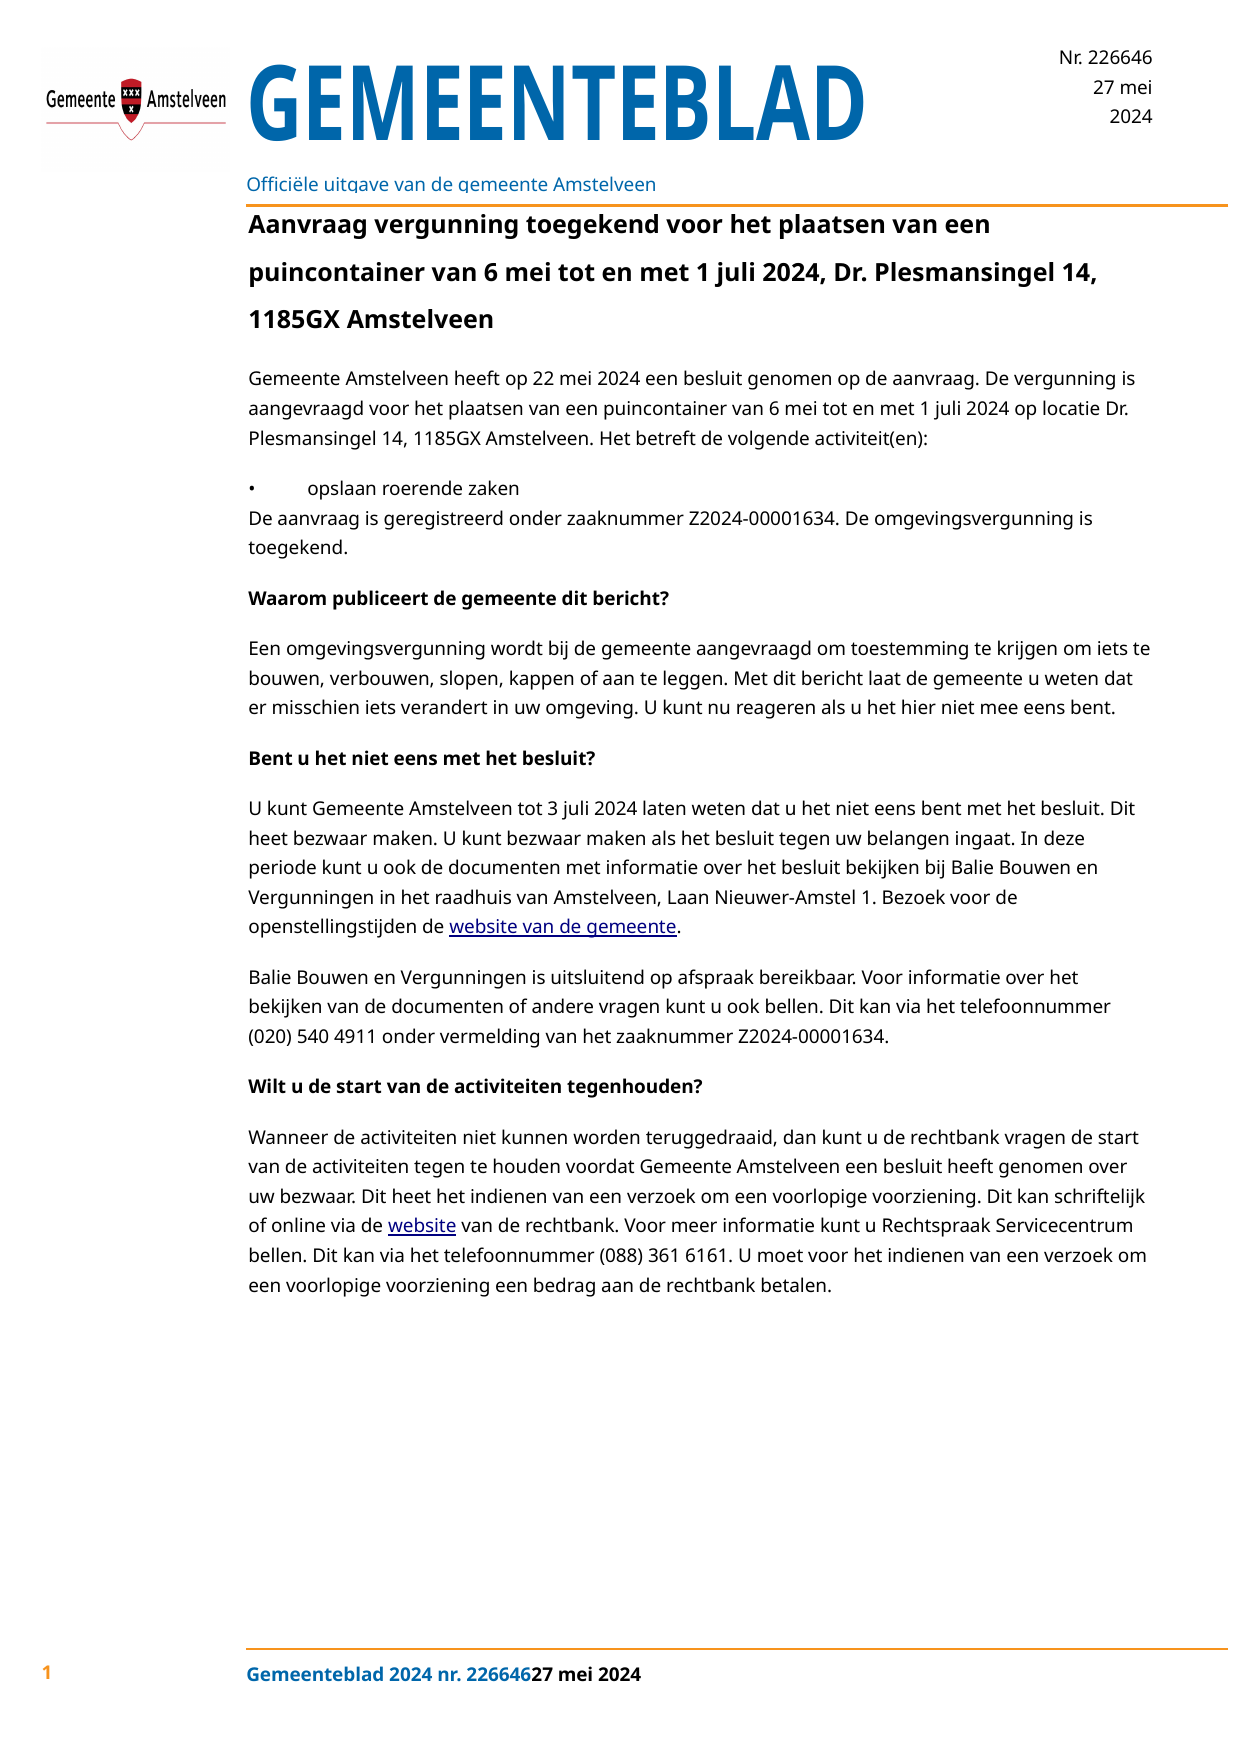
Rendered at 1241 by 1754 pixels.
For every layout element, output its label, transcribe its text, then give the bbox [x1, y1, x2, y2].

text Aanvraag vergunning toegekend voor het plaatsen van een puincontainer van 6 mei tot en met 1 juli 2024, Dr. Plesmansingel 14, 1185GX Amstelveen [248, 207, 1152, 336]
list opslaan roerende zaken [248, 475, 1152, 501]
text U kunt Gemeente Amstelveen tot 3 juli 2024 laten weten dat u het niet eens bent met het besluit. Dit heet bezwaar maken. U kunt bezwaar maken als het besluit tegen uw belangen ingaat. In deze periode kunt u ook de documenten met informatie over het besluit bekijken bij Balie Bouwen en Vergunningen in het raadhuis van Amstelveen, Laan Nieuwer-Amstel 1. Bezoek voor de openstellingstijden de website van de gemeente. [248, 795, 1152, 939]
text Gemeente Amstelveen heeft op 22 mei 2024 een besluit genomen op de aanvraag. De vergunning is aangevraagd voor het plaatsen van een puincontainer van 6 mei tot en met 1 juli 2024 op locatie Dr. Plesmansingel 14, 1185GX Amstelveen. Het betreft de volgende activiteit(en): [248, 366, 1152, 450]
text Waarom publiceert de gemeente dit bericht? [248, 585, 1152, 610]
text Wilt u de start van de activiteiten tegenhouden? [248, 1073, 1152, 1099]
text De aanvraag is geregistreerd onder zaaknummer Z2024-00001634. De omgevingsvergunning is toegekend. [248, 505, 1152, 560]
text Wanneer de activiteiten niet kunnen worden teruggedraaid, dan kunt u de rechtbank vragen de start van de activiteiten tegen te houden voordat Gemeente Amstelveen een besluit heeft genomen over uw bezwaar. Dit heet het indienen van een verzoek om een voorlopige voorziening. Dit kan schriftelijk of online via de website van de rechtbank. Voor meer informatie kunt u Rechtspraak Servicecentrum bellen. Dit kan via het telefoonnummer (088) 361 6161. U moet voor het indienen van een verzoek om een voorlopige voorziening een bedrag aan de rechtbank betalen. [248, 1124, 1152, 1297]
text Balie Bouwen en Vergunningen is uitsluitend op afspraak bereikbaar. Voor informatie over het bekijken van de documenten of andere vragen kunt u ook bellen. Dit kan via het telefoonnummer (020) 540 4911 onder vermelding van het zaaknummer Z2024-00001634. [248, 964, 1152, 1049]
text Een omgevingsvergunning wordt bij de gemeente aangevraagd om toestemming te krijgen om iets te bouwen, verbouwen, slopen, kappen of aan te leggen. Met dit bericht laat de gemeente u weten dat er misschien iets verandert in uw omgeving. U kunt nu reageren als u het hier niet mee eens bent. [248, 635, 1152, 720]
picture [41, 47, 231, 172]
text Bent u het niet eens met het besluit? [248, 745, 1152, 770]
